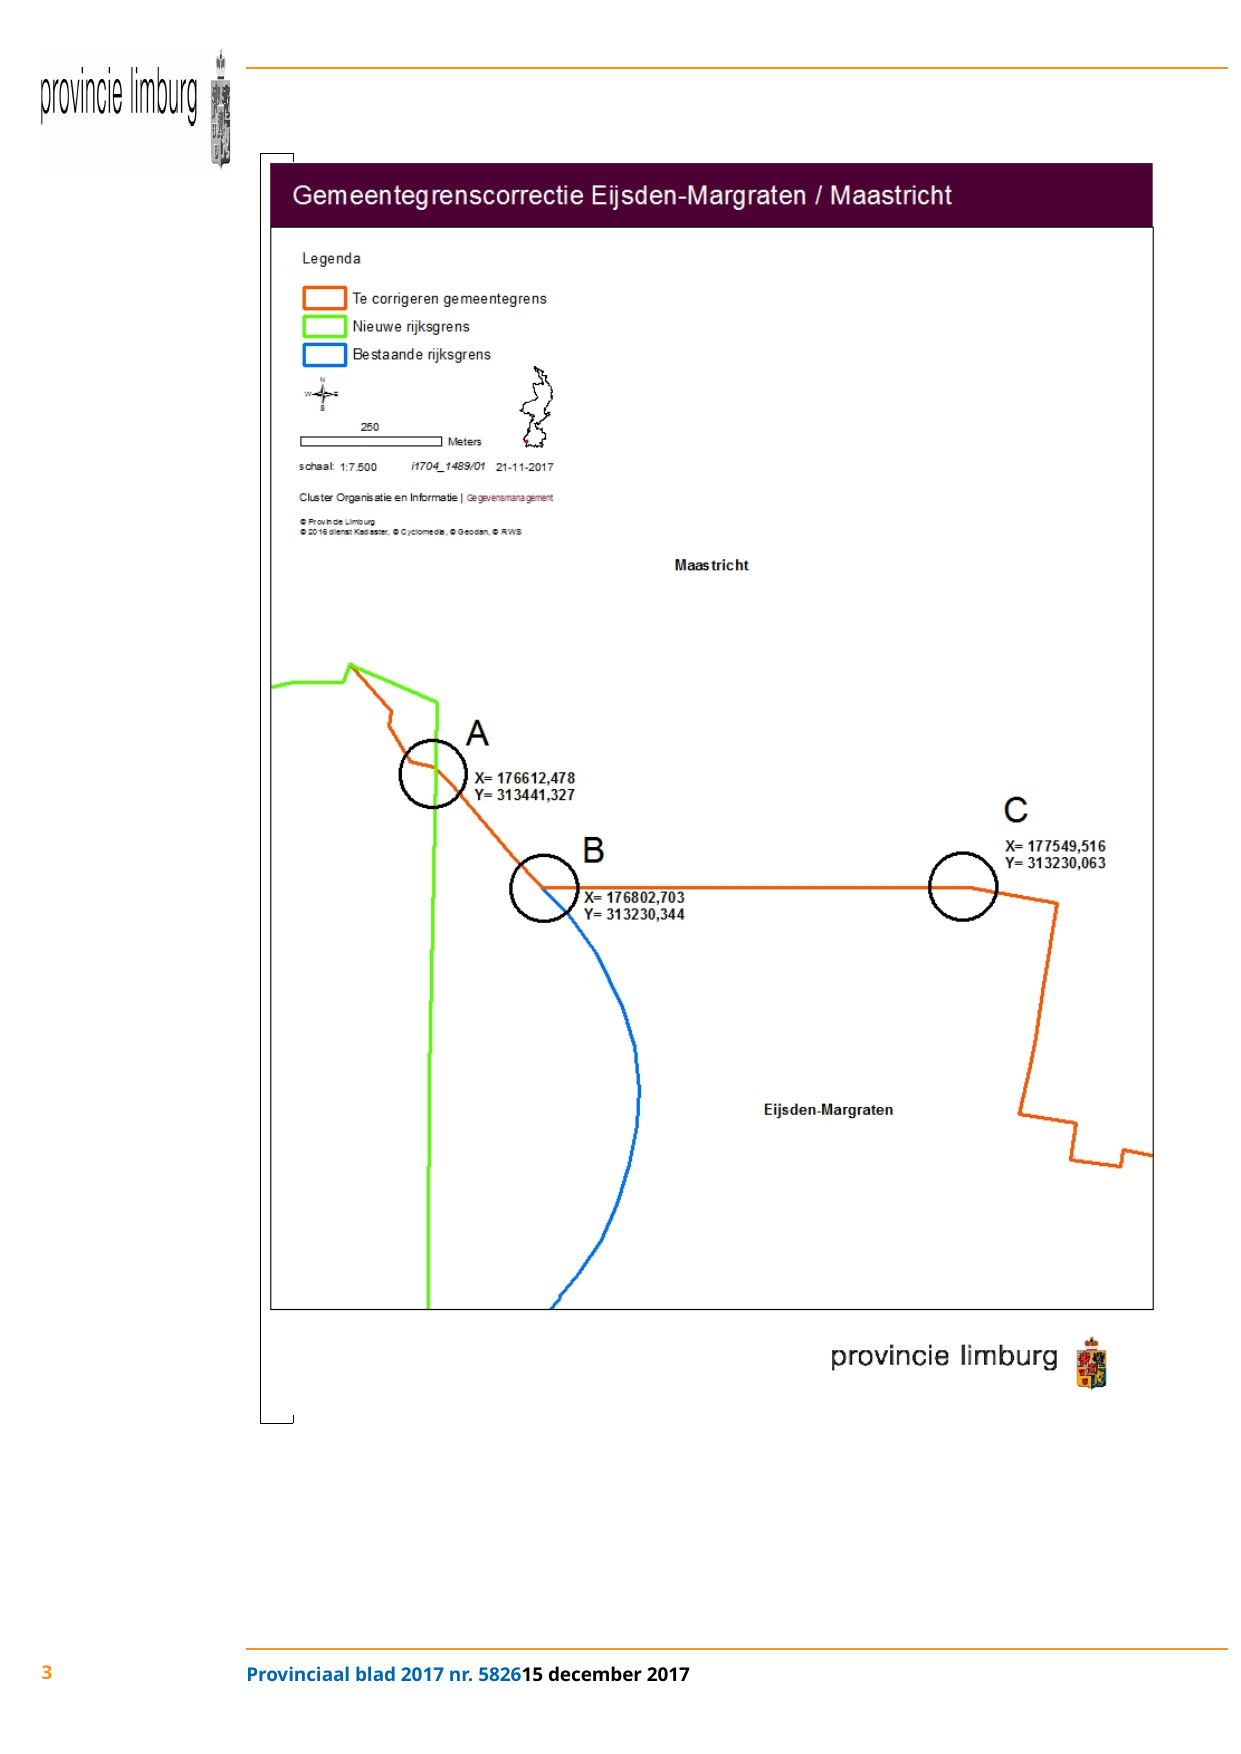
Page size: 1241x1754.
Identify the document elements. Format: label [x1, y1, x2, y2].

picture [41, 47, 231, 172]
picture [268, 162, 1155, 1415]
